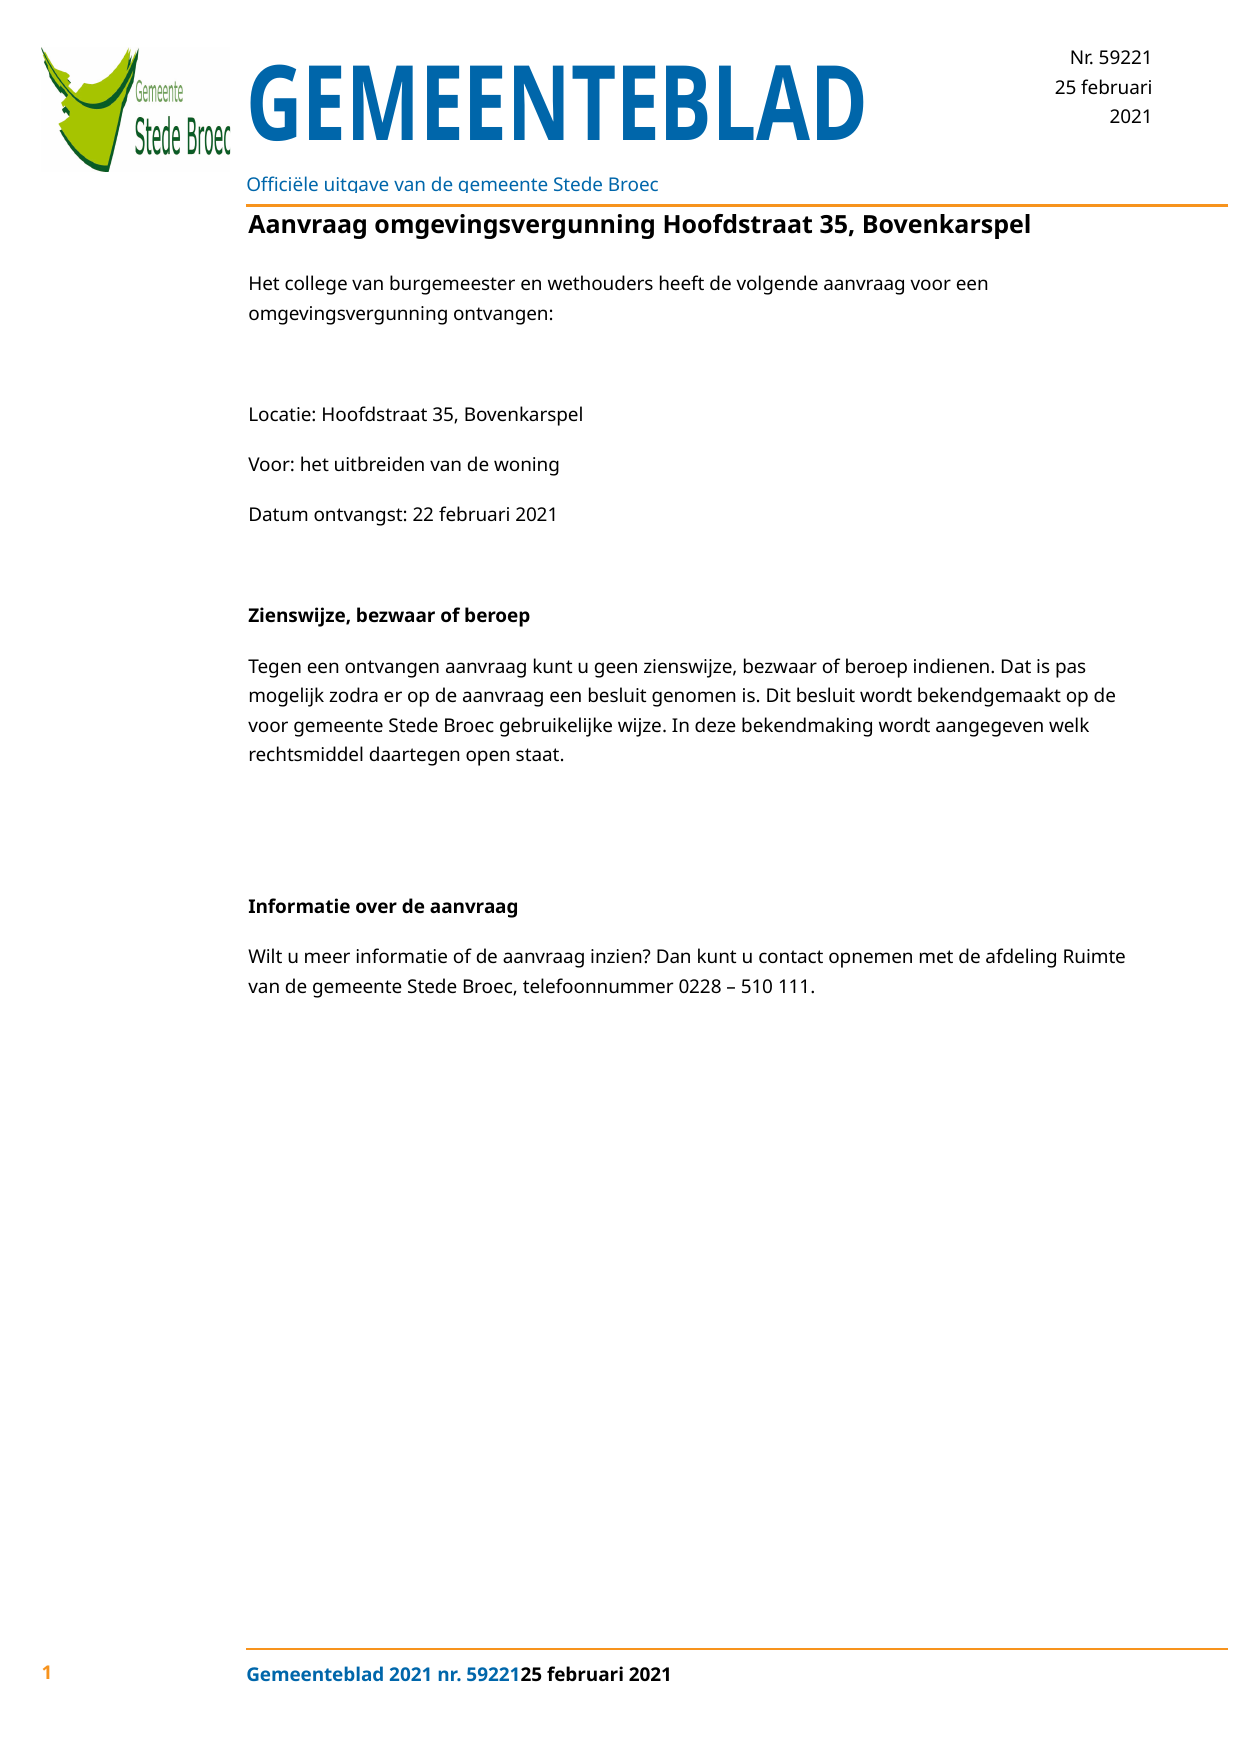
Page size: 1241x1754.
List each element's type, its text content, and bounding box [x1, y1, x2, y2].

text Voor: het uitbreiden van de woning [248, 451, 1152, 477]
text Locatie: Hoofdstraat 35, Bovenkarspel [248, 401, 1152, 426]
text Wilt u meer informatie of de aanvraag inzien? Dan kunt u contact opnemen met de afdeling Ruimte van de gemeente Stede Broec, telefoonnummer 0228 – 510 111. [248, 943, 1152, 998]
text Datum ontvangst: 22 februari 2021 [248, 502, 1152, 527]
picture [41, 47, 231, 172]
text Aanvraag omgevingsvergunning Hoofdstraat 35, Bovenkarspel [248, 207, 1152, 241]
text Informatie over de aanvraag [248, 893, 1152, 918]
text Zienswijze, bezwaar of beroep [248, 602, 1152, 628]
text Tegen een ontvangen aanvraag kunt u geen zienswijze, bezwaar of beroep indienen. Dat is pas mogelijk zodra er op de aanvraag een besluit genomen is. Dit besluit wordt bekendgemaakt op de voor gemeente Stede Broec gebruikelijke wijze. In deze bekendmaking wordt aangegeven welk rechtsmiddel daartegen open staat. [248, 653, 1152, 767]
text Het college van burgemeester en wethouders heeft de volgende aanvraag voor een omgevingsvergunning ontvangen: [248, 270, 1152, 326]
